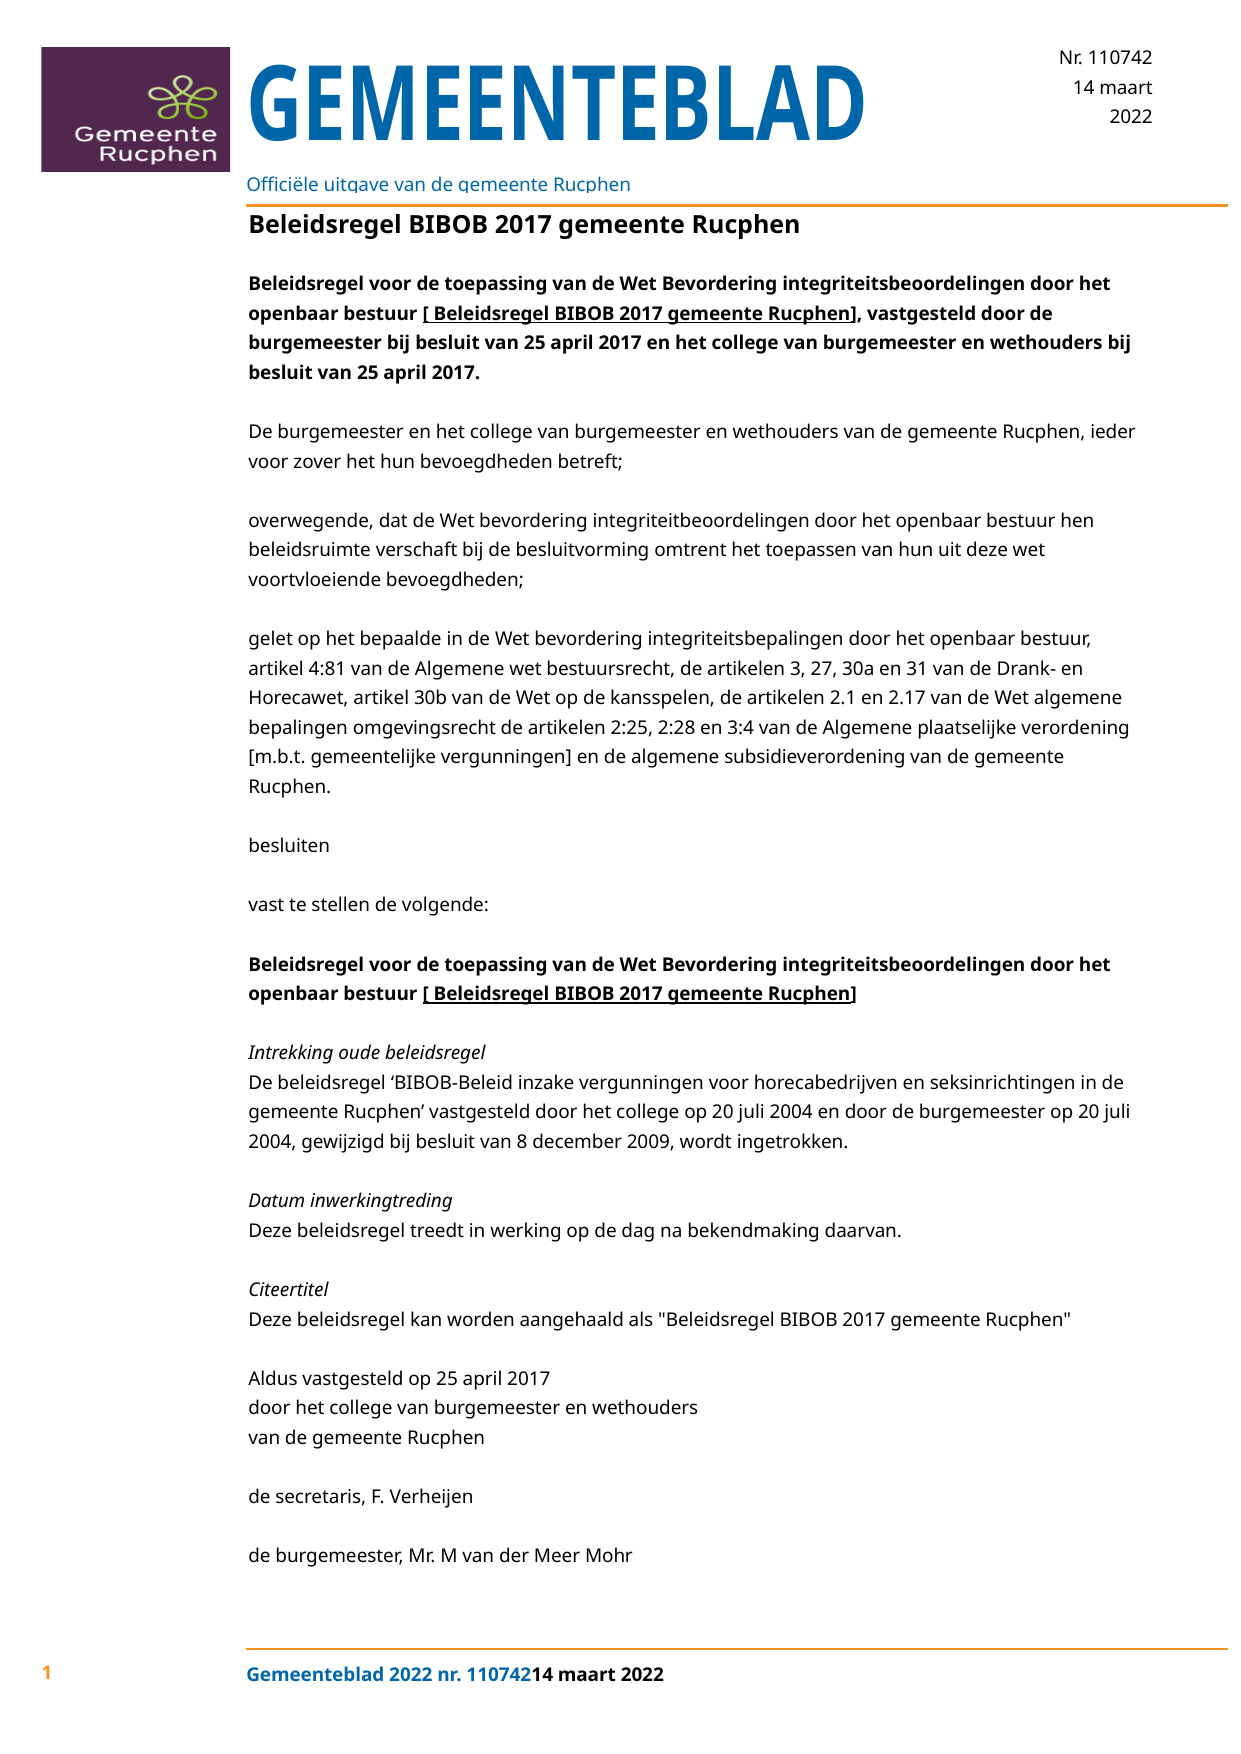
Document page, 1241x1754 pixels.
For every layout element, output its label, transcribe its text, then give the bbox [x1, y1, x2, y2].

text de secretaris, F. Verheijen [248, 1483, 1152, 1509]
text Aldus vastgesteld op 25 april 2017 [248, 1365, 1152, 1391]
text Citeertitel [248, 1276, 1152, 1302]
text De burgemeester en het college van burgemeester en wethouders van de gemeente Rucphen, ieder voor zover het hun bevoegdheden betreft; [248, 418, 1152, 473]
text Beleidsregel voor de toepassing van de Wet Bevordering integriteitsbeoordelingen door het openbaar bestuur [ Beleidsregel BIBOB 2017 gemeente Rucphen] [248, 951, 1152, 1006]
text Datum inwerkingtreding [248, 1187, 1152, 1213]
text gelet op het bepaalde in de Wet bevordering integriteitsbepalingen door het openbaar bestuur, artikel 4:81 van de Algemene wet bestuursrecht, de artikelen 3, 27, 30a en 31 van de Drank- en Horecawet, artikel 30b van de Wet op de kansspelen, de artikelen 2.1 en 2.17 van de Wet algemene bepalingen omgevingsrecht de artikelen 2:25, 2:28 en 3:4 van de Algemene plaatselijke verordening [m.b.t. gemeentelijke vergunningen] en de algemene subsidieverordening van de gemeente Rucphen. [248, 625, 1152, 799]
text Beleidsregel BIBOB 2017 gemeente Rucphen [248, 207, 1152, 241]
text Intrekking oude beleidsregel [248, 1039, 1152, 1065]
text van de gemeente Rucphen [248, 1424, 1152, 1450]
text besluiten [248, 832, 1152, 858]
text vast te stellen de volgende: [248, 892, 1152, 917]
text overwegende, dat de Wet bevordering integriteitbeoordelingen door het openbaar bestuur hen beleidsruimte verschaft bij de besluitvorming omtrent het toepassen van hun uit deze wet voortvloeiende bevoegdheden; [248, 507, 1152, 592]
text de burgemeester, Mr. M van der Meer Mohr [248, 1542, 1152, 1568]
text Deze beleidsregel kan worden aangehaald als "Beleidsregel BIBOB 2017 gemeente Rucphen" [248, 1306, 1152, 1331]
text Deze beleidsregel treedt in werking op de dag na bekendmaking daarvan. [248, 1217, 1152, 1243]
picture [41, 47, 231, 172]
text De beleidsregel ‘BIBOB-Beleid inzake vergunningen voor horecabedrijven en seksinrichtingen in de gemeente Rucphen’ vastgesteld door het college op 20 juli 2004 en door de burgemeester op 20 juli 2004, gewijzigd bij besluit van 8 december 2009, wordt ingetrokken. [248, 1069, 1152, 1154]
text door het college van burgemeester en wethouders [248, 1394, 1152, 1420]
text Beleidsregel voor de toepassing van de Wet Bevordering integriteitsbeoordelingen door het openbaar bestuur [ Beleidsregel BIBOB 2017 gemeente Rucphen], vastgesteld door de burgemeester bij besluit van 25 april 2017 en het college van burgemeester en wethouders bij besluit van 25 april 2017. [248, 270, 1152, 385]
